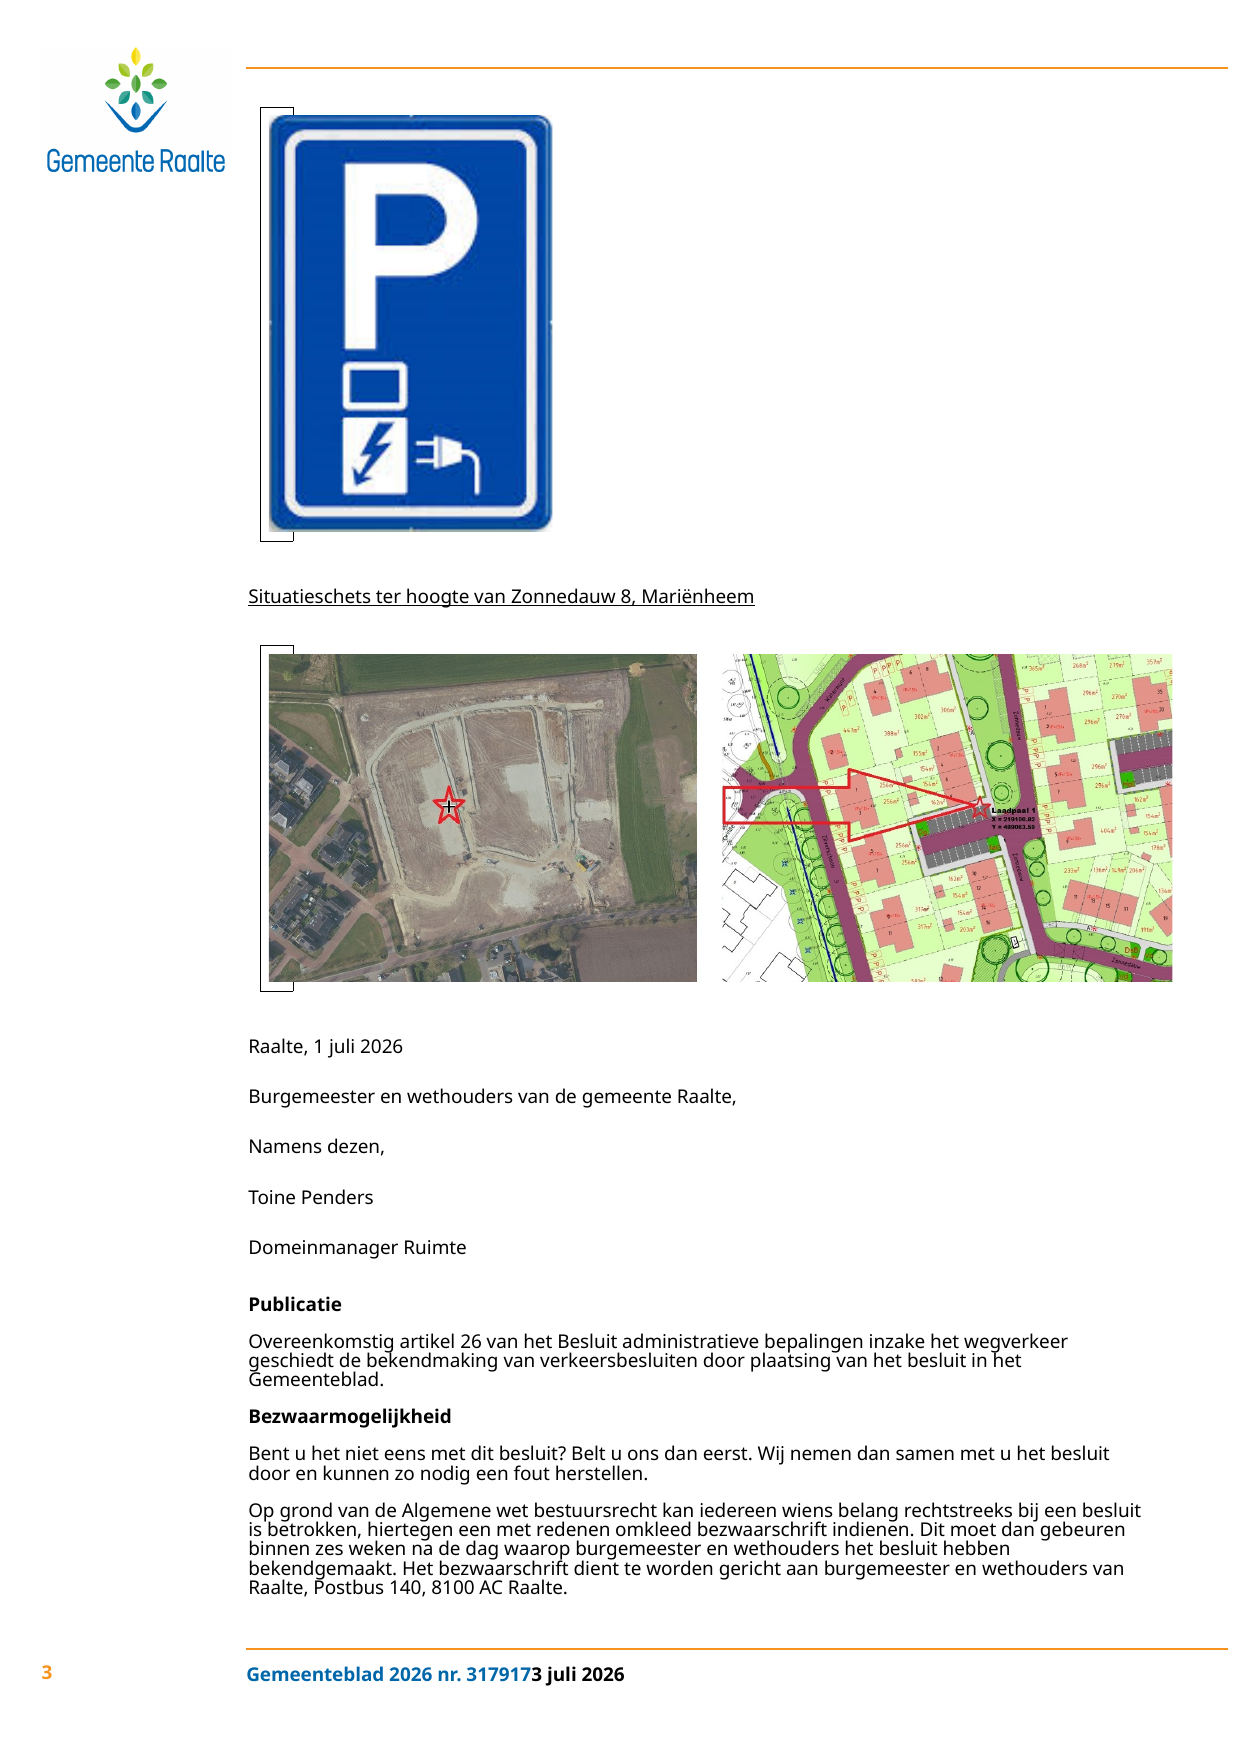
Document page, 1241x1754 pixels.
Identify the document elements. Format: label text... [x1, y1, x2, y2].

picture [268, 115, 553, 532]
text Domeinmanager Ruimte [248, 1234, 1152, 1260]
picture [41, 47, 231, 172]
text Publicatie [248, 1296, 1152, 1315]
text Op grond van de Algemene wet bestuursrecht kan iedereen wiens belang rechtstreeks bij een besluit is betrokken, hiertegen een met redenen omkleed bezwaarschrift indienen. Dit moet dan gebeuren binnen zes weken na de dag waarop burgemeester en wethouders het besluit hebben bekendgemaakt. Het bezwaarschrift dient te worden gericht aan burgemeester en wethouders van Raalte, Postbus 140, 8100 AC Raalte. [248, 1502, 1152, 1598]
text Bent u het niet eens met dit besluit? Belt u ons dan eerst. Wij nemen dan samen met u het besluit door en kunnen zo nodig een fout herstellen. [248, 1445, 1152, 1484]
text Bezwaarmogelijkheid [248, 1408, 1152, 1428]
text Raalte, 1 juli 2026 [248, 1033, 1152, 1058]
text Toine Penders [248, 1184, 1152, 1210]
text Situatieschets ter hoogte van Zonnedauw 8, Mariënheem [248, 583, 1152, 609]
text Namens dezen, [248, 1134, 1152, 1159]
text Overeenkomstig artikel 26 van het Besluit administratieve bepalingen inzake het wegverkeer geschiedt de bekendmaking van verkeersbesluiten door plaatsing van het besluit in het Gemeenteblad. [248, 1333, 1152, 1391]
picture [268, 654, 1173, 982]
text Burgemeester en wethouders van de gemeente Raalte, [248, 1083, 1152, 1109]
